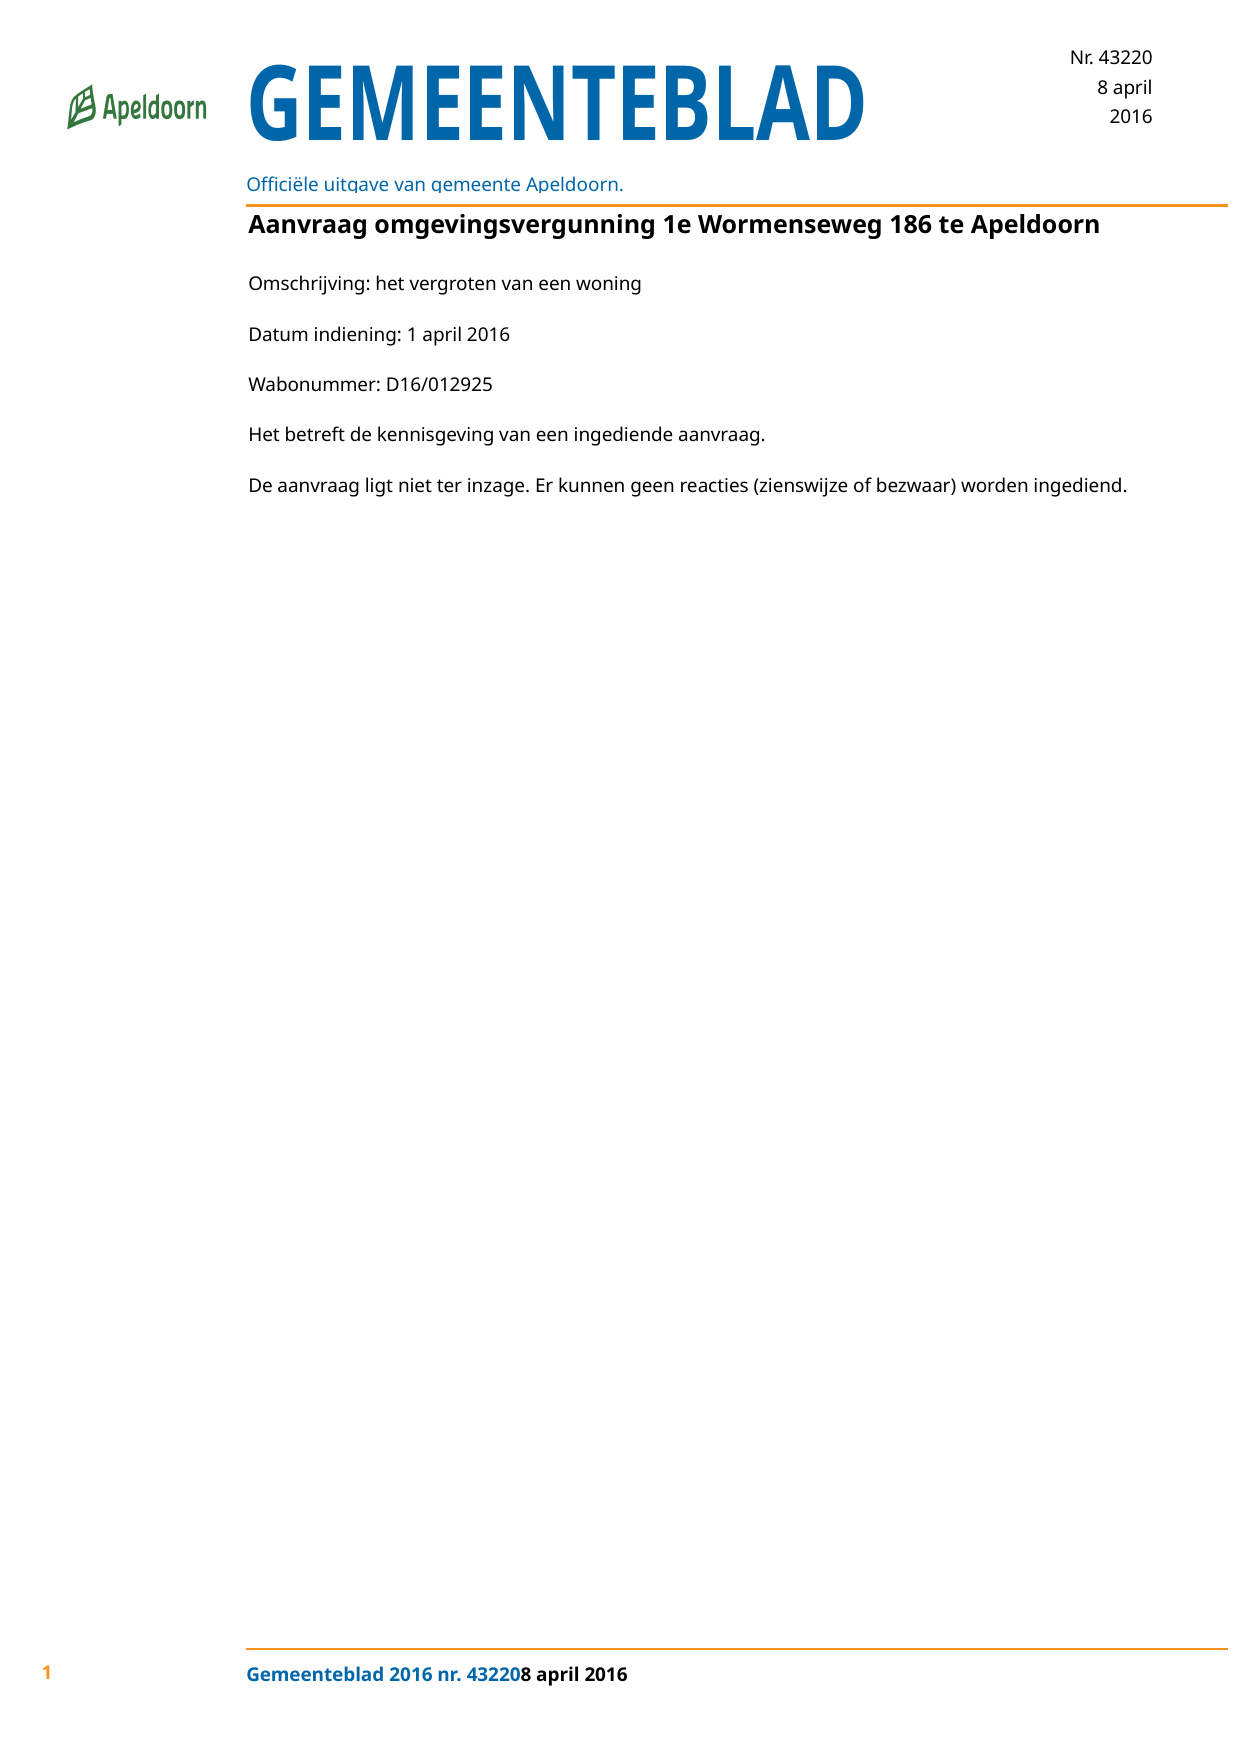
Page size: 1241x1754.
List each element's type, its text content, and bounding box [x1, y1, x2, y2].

text Datum indiening: 1 april 2016 [248, 321, 1152, 346]
text Wabonummer: D16/012925 [248, 371, 1152, 397]
text Aanvraag omgevingsvergunning 1e Wormenseweg 186 te Apeldoorn [248, 207, 1152, 241]
picture [41, 47, 231, 172]
text Het betreft de kennisgeving van een ingediende aanvraag. [248, 422, 1152, 447]
text De aanvraag ligt niet ter inzage. Er kunnen geen reacties (zienswijze of bezwaar) worden ingediend. [248, 472, 1152, 498]
text Omschrijving: het vergroten van een woning [248, 270, 1152, 296]
